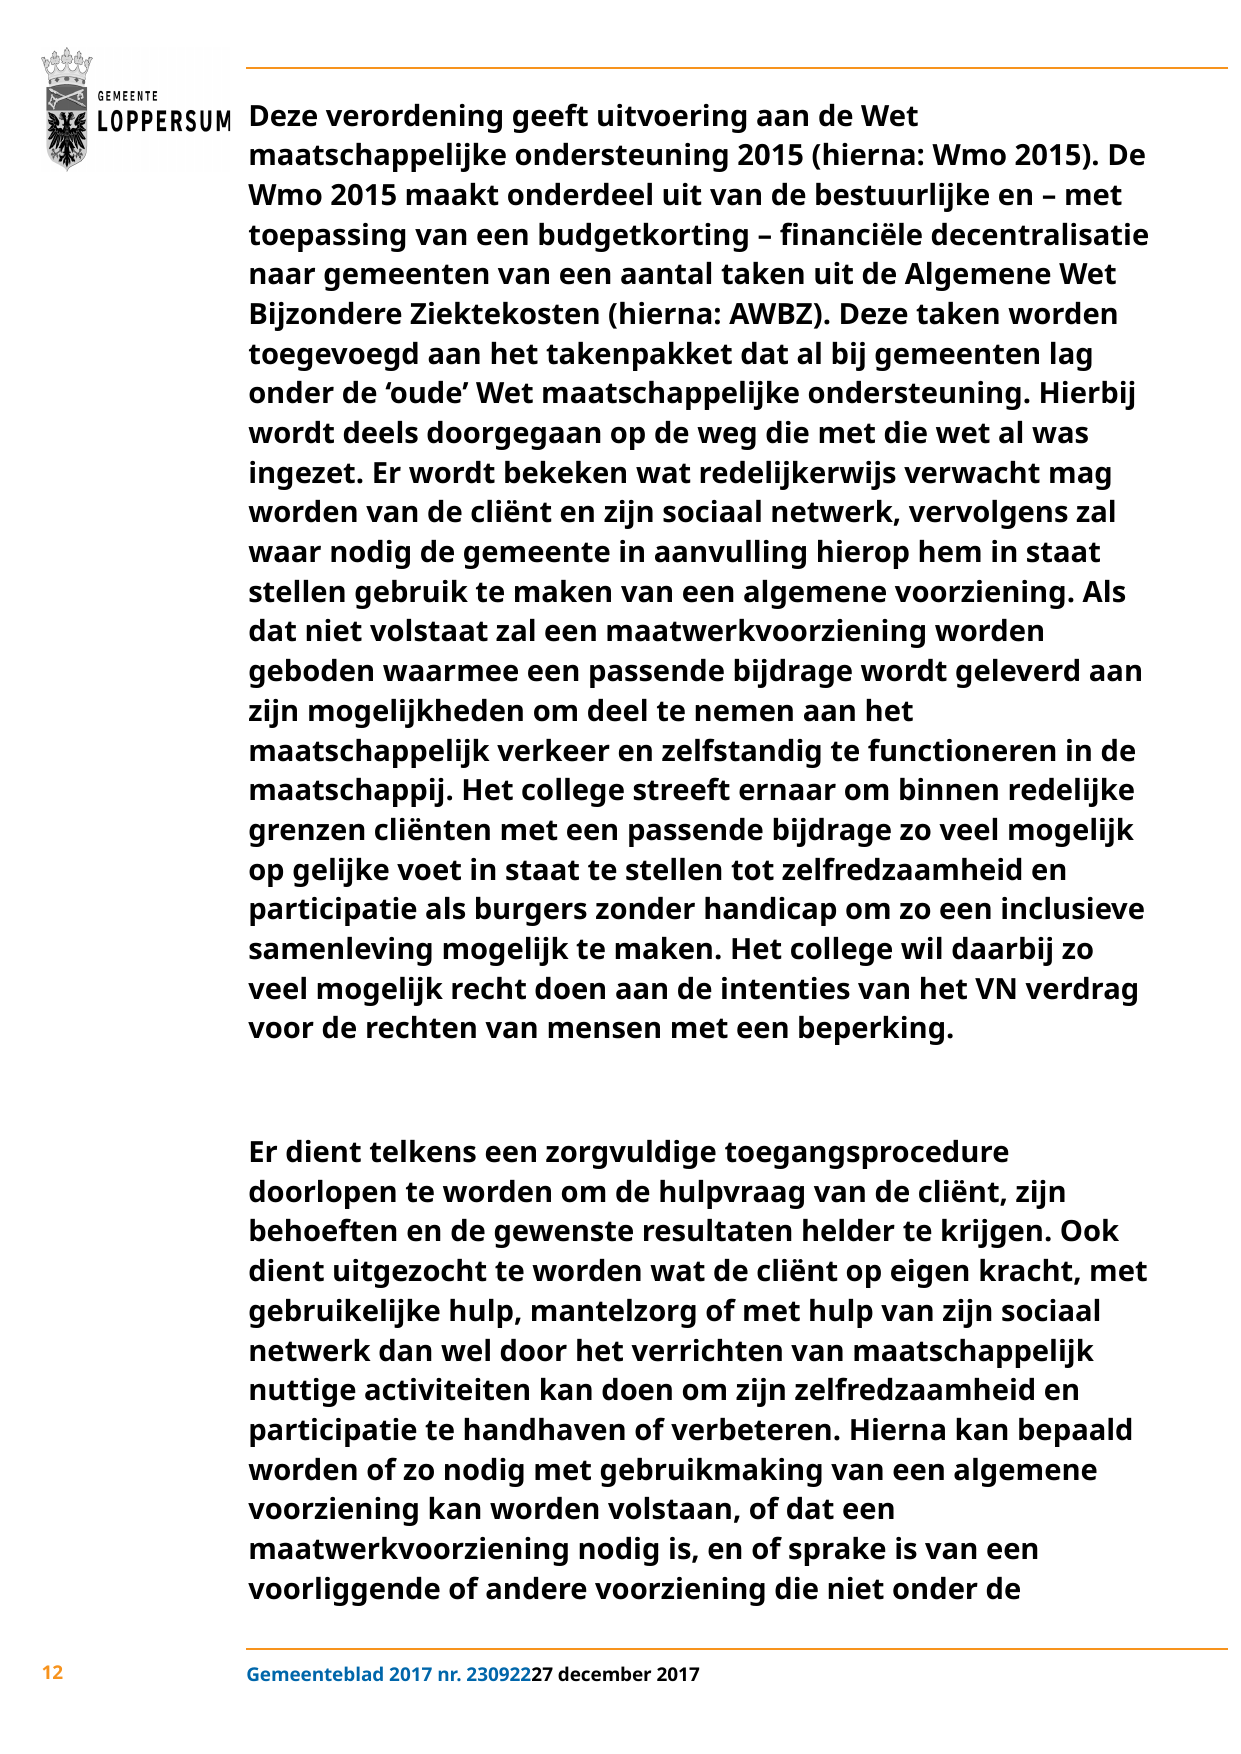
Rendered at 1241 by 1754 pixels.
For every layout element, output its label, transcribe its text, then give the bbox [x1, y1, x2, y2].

picture [41, 47, 231, 172]
text Er dient telkens een zorgvuldige toegangsprocedure doorlopen te worden om de hulpvraag van de cliënt, zijn behoeften en de gewenste resultaten helder te krijgen. Ook dient uitgezocht te worden wat de cliënt op eigen kracht, met gebruikelijke hulp, mantelzorg of met hulp van zijn sociaal netwerk dan wel door het verrichten van maatschappelijk nuttige activiteiten kan doen om zijn zelfredzaamheid en participatie te handhaven of verbeteren. Hierna kan bepaald worden of zo nodig met gebruikmaking van een algemene voorziening kan worden volstaan, of dat een maatwerkvoorziening nodig is, en of sprake is van een voorliggende of andere voorziening die niet onder de [248, 1131, 1152, 1608]
text Deze verordening geeft uitvoering aan de Wet maatschappelijke ondersteuning 2015 (hierna: Wmo 2015). De Wmo 2015 maakt onderdeel uit van de bestuurlijke en – met toepassing van een budgetkorting – financiële decentralisatie naar gemeenten van een aantal taken uit de Algemene Wet Bijzondere Ziektekosten (hierna: AWBZ). Deze taken worden toegevoegd aan het takenpakket dat al bij gemeenten lag onder de ‘oude’ Wet maatschappelijke ondersteuning. Hierbij wordt deels doorgegaan op de weg die met die wet al was ingezet. Er wordt bekeken wat redelijkerwijs verwacht mag worden van de cliënt en zijn sociaal netwerk, vervolgens zal waar nodig de gemeente in aanvulling hierop hem in staat stellen gebruik te maken van een algemene voorziening. Als dat niet volstaat zal een maatwerkvoorziening worden geboden waarmee een passende bijdrage wordt geleverd aan zijn mogelijkheden om deel te nemen aan het maatschappelijk verkeer en zelfstandig te functioneren in de maatschappij. Het college streeft ernaar om binnen redelijke grenzen cliënten met een passende bijdrage zo veel mogelijk op gelijke voet in staat te stellen tot zelfredzaamheid en participatie als burgers zonder handicap om zo een inclusieve samenleving mogelijk te maken. Het college wil daarbij zo veel mogelijk recht doen aan de intenties van het VN verdrag voor de rechten van mensen met een beperking. [248, 95, 1152, 1047]
